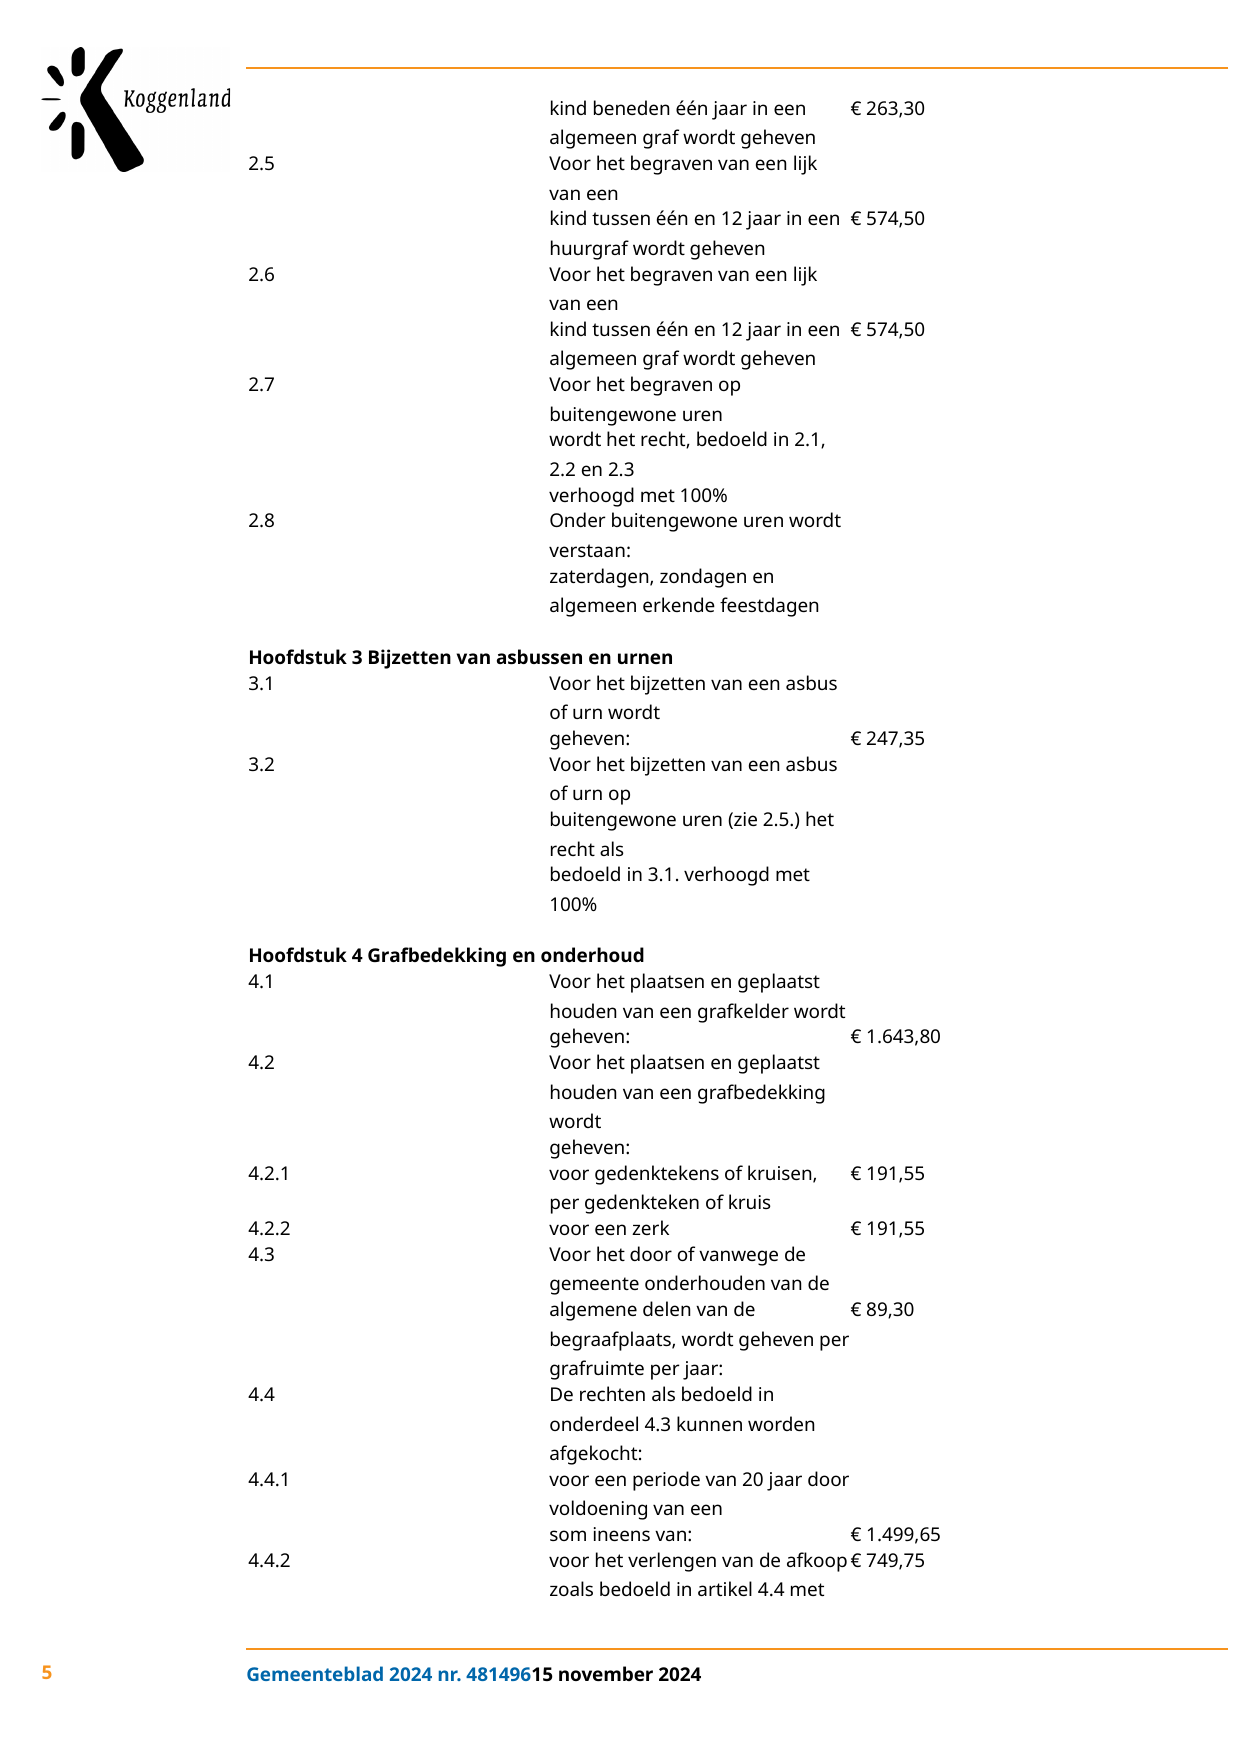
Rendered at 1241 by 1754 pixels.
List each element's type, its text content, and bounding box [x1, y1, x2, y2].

table_cell Hoofdstuk 3 Bijzetten van asbussen en urnen [248, 644, 850, 670]
table_cell [248, 482, 549, 508]
table_cell [850, 644, 1152, 670]
table_cell Voor het begraven van een lijk van een [549, 261, 850, 316]
table_cell buitengewone uren (zie 2.5.) het recht als [549, 806, 850, 861]
table_cell 4.4.1 [248, 1466, 549, 1521]
table_cell [850, 917, 1152, 942]
table_cell [248, 205, 549, 261]
table_cell € 263,30 [850, 95, 1152, 150]
table_cell € 89,30 [850, 1296, 1152, 1381]
table_cell [850, 1381, 1152, 1466]
table_cell [248, 861, 549, 917]
table_cell [248, 917, 549, 942]
table_cell [248, 1296, 549, 1381]
table_cell [850, 261, 1152, 316]
table_cell [850, 371, 1152, 427]
table_cell algemene delen van de begraafplaats, wordt geheven per grafruimte per jaar: [549, 1296, 850, 1381]
table_cell Voor het begraven van een lijk van een [549, 150, 850, 205]
table_cell [248, 1134, 549, 1160]
table_cell [850, 670, 1152, 725]
table_cell 2.8 [248, 508, 549, 563]
table_cell 2.6 [248, 261, 549, 316]
table_cell € 1.499,65 [850, 1521, 1152, 1547]
table_cell 4.4 [248, 1381, 549, 1466]
table_cell € 749,75 [850, 1547, 1152, 1602]
table_cell kind tussen één en 12 jaar in een algemeen graf wordt geheven [549, 316, 850, 371]
table_cell € 1.643,80 [850, 1024, 1152, 1049]
table_cell [248, 1521, 549, 1547]
table_cell [850, 806, 1152, 861]
table_cell [549, 618, 850, 644]
table_cell wordt het recht, bedoeld in 2.1, 2.2 en 2.3 [549, 427, 850, 482]
table_cell Hoofdstuk 4 Grafbedekking en onderhoud [248, 943, 850, 968]
table_cell 4.2 [248, 1049, 549, 1134]
table_cell [850, 150, 1152, 205]
table_cell Voor het bijzetten van een asbus of urn wordt [549, 670, 850, 725]
table_cell [850, 427, 1152, 482]
table_cell Voor het begraven op buitengewone uren [549, 371, 850, 427]
table_cell [248, 618, 549, 644]
table_cell geheven: [549, 1024, 850, 1049]
table_cell som ineens van: [549, 1521, 850, 1547]
table_cell kind tussen één en 12 jaar in een huurgraf wordt geheven [549, 205, 850, 261]
table_cell [248, 95, 549, 150]
table_cell 4.2.1 [248, 1160, 549, 1215]
table_cell [248, 427, 549, 482]
table_cell [850, 968, 1152, 1023]
table_cell [549, 917, 850, 942]
table_cell 2.7 [248, 371, 549, 427]
table_cell 4.2.2 [248, 1215, 549, 1241]
table_cell [850, 1134, 1152, 1160]
table_cell [850, 482, 1152, 508]
table_cell [850, 751, 1152, 806]
table_cell De rechten als bedoeld in onderdeel 4.3 kunnen worden afgekocht: [549, 1381, 850, 1466]
table_cell Voor het plaatsen en geplaatst houden van een grafkelder wordt [549, 968, 850, 1023]
table_cell € 191,55 [850, 1215, 1152, 1241]
table_cell [850, 1049, 1152, 1134]
table_cell [850, 1241, 1152, 1296]
table_cell Voor het door of vanwege de gemeente onderhouden van de [549, 1241, 850, 1296]
table_cell 2.5 [248, 150, 549, 205]
table_cell [248, 1024, 549, 1049]
table_cell [850, 508, 1152, 563]
table_cell geheven: [549, 1134, 850, 1160]
table_cell voor een periode van 20 jaar door voldoening van een [549, 1466, 850, 1521]
table_cell [850, 1466, 1152, 1521]
table_cell kind beneden één jaar in een algemeen graf wordt geheven [549, 95, 850, 150]
table_cell Voor het plaatsen en geplaatst houden van een grafbedekking wordt [549, 1049, 850, 1134]
table_cell [248, 563, 549, 618]
table_cell [248, 725, 549, 751]
table_cell bedoeld in 3.1. verhoogd met 100% [549, 861, 850, 917]
table_cell € 574,50 [850, 205, 1152, 261]
table_cell verhoogd met 100% [549, 482, 850, 508]
picture [41, 47, 231, 172]
table_cell voor gedenktekens of kruisen, per gedenkteken of kruis [549, 1160, 850, 1215]
table_cell [850, 618, 1152, 644]
table_cell € 247,35 [850, 725, 1152, 751]
table_cell [248, 316, 549, 371]
table_cell [850, 563, 1152, 618]
table_cell 4.3 [248, 1241, 549, 1296]
table_cell voor een zerk [549, 1215, 850, 1241]
table_cell [248, 806, 549, 861]
table_cell € 191,55 [850, 1160, 1152, 1215]
table_cell 3.1 [248, 670, 549, 725]
table_cell 4.1 [248, 968, 549, 1023]
table_cell € 574,50 [850, 316, 1152, 371]
table_cell voor het verlengen van de afkoop zoals bedoeld in artikel 4.4 met [549, 1547, 850, 1602]
table_cell geheven: [549, 725, 850, 751]
table_cell [850, 861, 1152, 917]
table_cell Voor het bijzetten van een asbus of urn op [549, 751, 850, 806]
table_cell 3.2 [248, 751, 549, 806]
table_cell 4.4.2 [248, 1547, 549, 1602]
table_cell [850, 943, 1152, 968]
table_cell zaterdagen, zondagen en algemeen erkende feestdagen [549, 563, 850, 618]
table_cell Onder buitengewone uren wordt verstaan: [549, 508, 850, 563]
